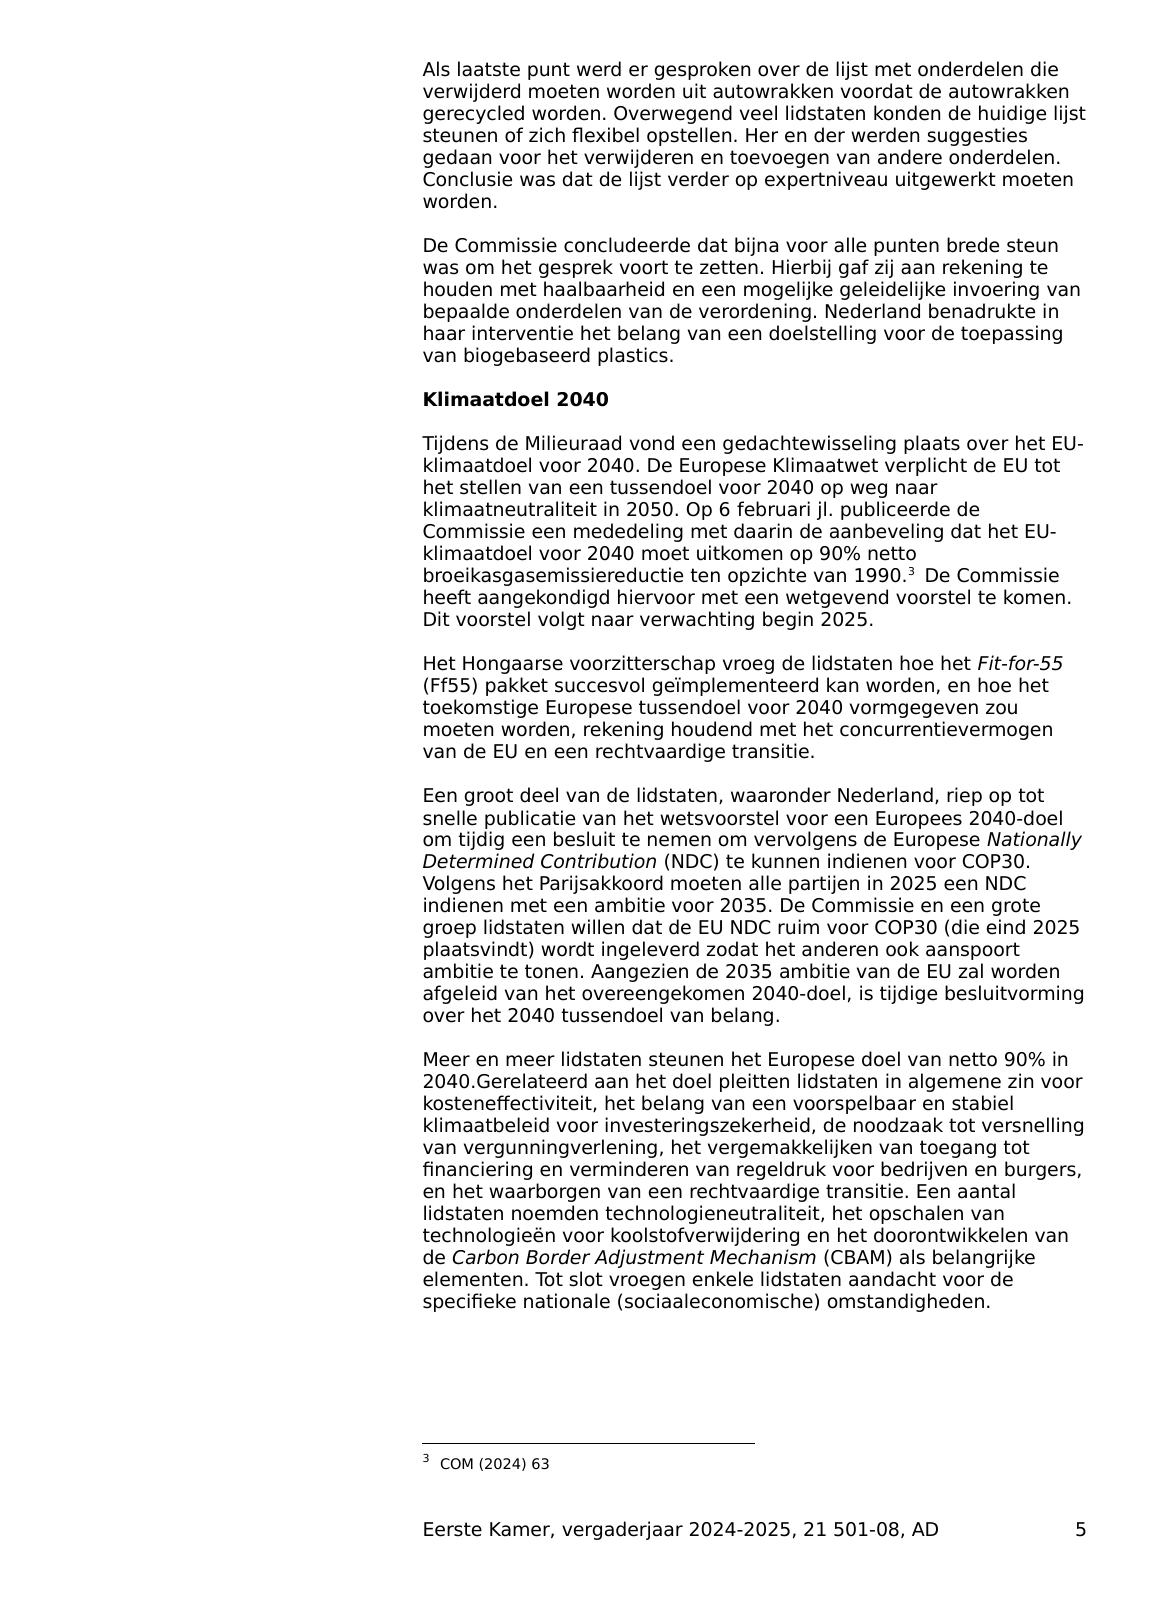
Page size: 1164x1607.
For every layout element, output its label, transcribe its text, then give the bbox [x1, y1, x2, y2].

text Als laatste punt werd er gesproken over de lijst met onderdelen die verwijderd moeten worden uit autowrakken voordat de autowrakken gerecycled worden. Overwegend veel lidstaten konden de huidige lijst steunen of zich flexibel opstellen. Her en der werden suggesties gedaan voor het verwijderen en toevoegen van andere onderdelen. Conclusie was dat de lijst verder op expertniveau uitgewerkt moeten worden. [422, 59, 1087, 213]
text Tijdens de Milieuraad vond een gedachtewisseling plaats over het EU-klimaatdoel voor 2040. De Europese Klimaatwet verplicht de EU tot het stellen van een tussendoel voor 2040 op weg naar klimaatneutraliteit in 2050. Op 6 februari jl. publiceerde de Commissie een mededeling met daarin de aanbeveling dat het EU-klimaatdoel voor 2040 moet uitkomen op 90% netto broeikasgasemissiereductie ten opzichte van 1990. De Commissie heeft aangekondigd hiervoor met een wetgevend voorstel te komen. Dit voorstel volgt naar verwachting begin 2025. [422, 433, 1087, 631]
subtitle Klimaatdoel 2040 [422, 389, 1087, 411]
text Een groot deel van de lidstaten, waaronder Nederland, riep op tot snelle publicatie van het wetsvoorstel voor een Europees 2040-doel om tijdig een besluit te nemen om vervolgens de Europese Nationally Determined Contribution (NDC) te kunnen indienen voor COP30. Volgens het Parijsakkoord moeten alle partijen in 2025 een NDC indienen met een ambitie voor 2035. De Commissie en een grote groep lidstaten willen dat de EU NDC ruim voor COP30 (die eind 2025 plaatsvindt) wordt ingeleverd zodat het anderen ook aanspoort ambitie te tonen. Aangezien de 2035 ambitie van de EU zal worden afgeleid van het overeengekomen 2040-doel, is tijdige besluitvorming over het 2040 tussendoel van belang. [422, 785, 1087, 1027]
text Meer en meer lidstaten steunen het Europese doel van netto 90% in 2040.Gerelateerd aan het doel pleitten lidstaten in algemene zin voor kosteneffectiviteit, het belang van een voorspelbaar en stabiel klimaatbeleid voor investeringszekerheid, de noodzaak tot versnelling van vergunningverlening, het vergemakkelijken van toegang tot financiering en verminderen van regeldruk voor bedrijven en burgers, en het waarborgen van een rechtvaardige transitie. Een aantal lidstaten noemden technologieneutraliteit, het opschalen van technologieën voor koolstofverwijdering en het doorontwikkelen van de Carbon Border Adjustment Mechanism (CBAM) als belangrijke elementen. Tot slot vroegen enkele lidstaten aandacht voor de specifieke nationale (sociaaleconomische) omstandigheden. [422, 1049, 1087, 1313]
text Het Hongaarse voorzitterschap vroeg de lidstaten hoe het Fit-for-55 (Ff55) pakket succesvol geïmplementeerd kan worden, en hoe het toekomstige Europese tussendoel voor 2040 vormgegeven zou moeten worden, rekening houdend met het concurrentievermogen van de EU en een rechtvaardige transitie. [422, 653, 1087, 763]
text COM (2024) 63 [422, 1452, 1087, 1474]
text De Commissie concludeerde dat bijna voor alle punten brede steun was om het gesprek voort te zetten. Hierbij gaf zij aan rekening te houden met haalbaarheid en een mogelijke geleidelijke invoering van bepaalde onderdelen van de verordening. Nederland benadrukte in haar interventie het belang van een doelstelling voor de toepassing van biogebaseerd plastics. [422, 235, 1087, 367]
